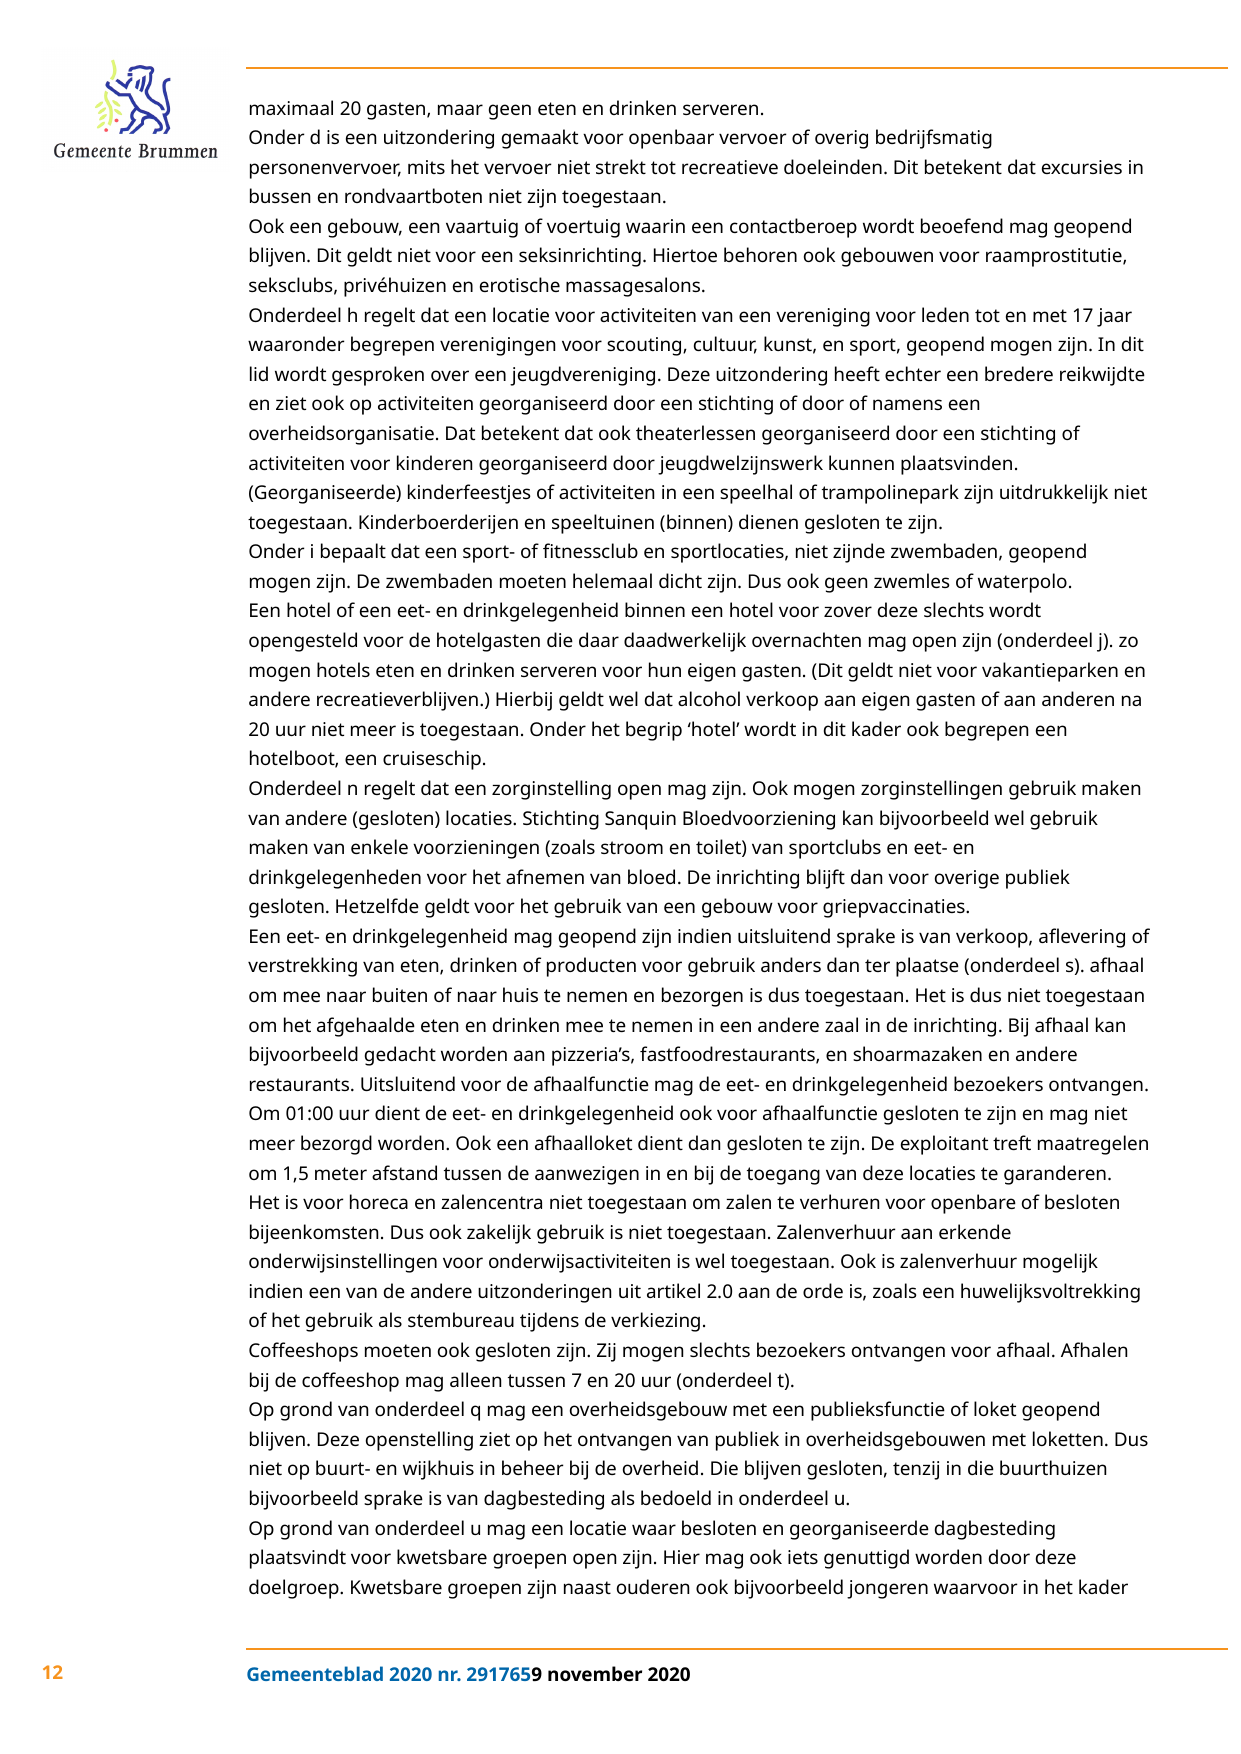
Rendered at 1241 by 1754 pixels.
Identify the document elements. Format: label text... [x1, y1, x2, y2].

text Onderdeel h regelt dat een locatie voor activiteiten van een vereniging voor leden tot en met 17 jaar waaronder begrepen verenigingen voor scouting, cultuur, kunst, en sport, geopend mogen zijn. In dit lid wordt gesproken over een jeugdvereniging. Deze uitzondering heeft echter een bredere reikwijdte en ziet ook op activiteiten georganiseerd door een stichting of door of namens een overheidsorganisatie. Dat betekent dat ook theaterlessen georganiseerd door een stichting of activiteiten voor kinderen georganiseerd door jeugdwelzijnswerk kunnen plaatsvinden. [248, 302, 1152, 476]
text (Georganiseerde) kinderfeestjes of activiteiten in een speelhal of trampolinepark zijn uitdrukkelijk niet toegestaan. Kinderboerderijen en speeltuinen (binnen) dienen gesloten te zijn. [248, 479, 1152, 535]
picture [41, 47, 231, 172]
text Een eet- en drinkgelegenheid mag geopend zijn indien uitsluitend sprake is van verkoop, aflevering of verstrekking van eten, drinken of producten voor gebruik anders dan ter plaatse (onderdeel s). afhaal om mee naar buiten of naar huis te nemen en bezorgen is dus toegestaan. Het is dus niet toegestaan om het afgehaalde eten en drinken mee te nemen in een andere zaal in de inrichting. Bij afhaal kan bijvoorbeeld gedacht worden aan pizzeria’s, fastfoodrestaurants, en shoarmazaken en andere restaurants. Uitsluitend voor de afhaalfunctie mag de eet- en drinkgelegenheid bezoekers ontvangen. [248, 923, 1152, 1097]
text Onder d is een uitzondering gemaakt voor openbaar vervoer of overig bedrijfsmatig personenvervoer, mits het vervoer niet strekt tot recreatieve doeleinden. Dit betekent dat excursies in bussen en rondvaartboten niet zijn toegestaan. [248, 124, 1152, 209]
text Om 01:00 uur dient de eet- en drinkgelegenheid ook voor afhaalfunctie gesloten te zijn en mag niet meer bezorgd worden. Ook een afhaalloket dient dan gesloten te zijn. De exploitant treft maatregelen om 1,5 meter afstand tussen de aanwezigen in en bij de toegang van deze locaties te garanderen. [248, 1101, 1152, 1186]
text Onderdeel n regelt dat een zorginstelling open mag zijn. Ook mogen zorginstellingen gebruik maken van andere (gesloten) locaties. Stichting Sanquin Bloedvoorziening kan bijvoorbeeld wel gebruik maken van enkele voorzieningen (zoals stroom en toilet) van sportclubs en eet- en drinkgelegenheden voor het afnemen van bloed. De inrichting blijft dan voor overige publiek gesloten. Hetzelfde geldt voor het gebruik van een gebouw voor griepvaccinaties. [248, 775, 1152, 919]
text Op grond van onderdeel q mag een overheidsgebouw met een publieksfunctie of loket geopend blijven. Deze openstelling ziet op het ontvangen van publiek in overheidsgebouwen met loketten. Dus niet op buurt- en wijkhuis in beheer bij de overheid. Die blijven gesloten, tenzij in die buurthuizen bijvoorbeeld sprake is van dagbesteding als bedoeld in onderdeel u. [248, 1396, 1152, 1511]
text Onder i bepaalt dat een sport- of fitnessclub en sportlocaties, niet zijnde zwembaden, geopend mogen zijn. De zwembaden moeten helemaal dicht zijn. Dus ook geen zwemles of waterpolo. [248, 538, 1152, 594]
text Ook een gebouw, een vaartuig of voertuig waarin een contactberoep wordt beoefend mag geopend blijven. Dit geldt niet voor een seksinrichting. Hiertoe behoren ook gebouwen voor raamprostitutie, seksclubs, privéhuizen en erotische massagesalons. [248, 213, 1152, 298]
text Op grond van onderdeel u mag een locatie waar besloten en georganiseerde dagbesteding plaatsvindt voor kwetsbare groepen open zijn. Hier mag ook iets genuttigd worden door deze doelgroep. Kwetsbare groepen zijn naast ouderen ook bijvoorbeeld jongeren waarvoor in het kader [248, 1515, 1152, 1600]
text Coffeeshops moeten ook gesloten zijn. Zij mogen slechts bezoekers ontvangen voor afhaal. Afhalen bij de coffeeshop mag alleen tussen 7 en 20 uur (onderdeel t). [248, 1337, 1152, 1393]
text Een hotel of een eet- en drinkgelegenheid binnen een hotel voor zover deze slechts wordt opengesteld voor de hotelgasten die daar daadwerkelijk overnachten mag open zijn (onderdeel j). zo mogen hotels eten en drinken serveren voor hun eigen gasten. (Dit geldt niet voor vakantieparken en andere recreatieverblijven.) Hierbij geldt wel dat alcohol verkoop aan eigen gasten of aan anderen na 20 uur niet meer is toegestaan. Onder het begrip ‘hotel’ wordt in dit kader ook begrepen een hotelboot, een cruiseschip. [248, 598, 1152, 771]
text Het is voor horeca en zalencentra niet toegestaan om zalen te verhuren voor openbare of besloten bijeenkomsten. Dus ook zakelijk gebruik is niet toegestaan. Zalenverhuur aan erkende onderwijsinstellingen voor onderwijsactiviteiten is wel toegestaan. Ook is zalenverhuur mogelijk indien een van de andere uitzonderingen uit artikel 2.0 aan de orde is, zoals een huwelijksvoltrekking of het gebruik als stembureau tijdens de verkiezing. [248, 1189, 1152, 1333]
text maximaal 20 gasten, maar geen eten en drinken serveren. [248, 95, 1152, 121]
